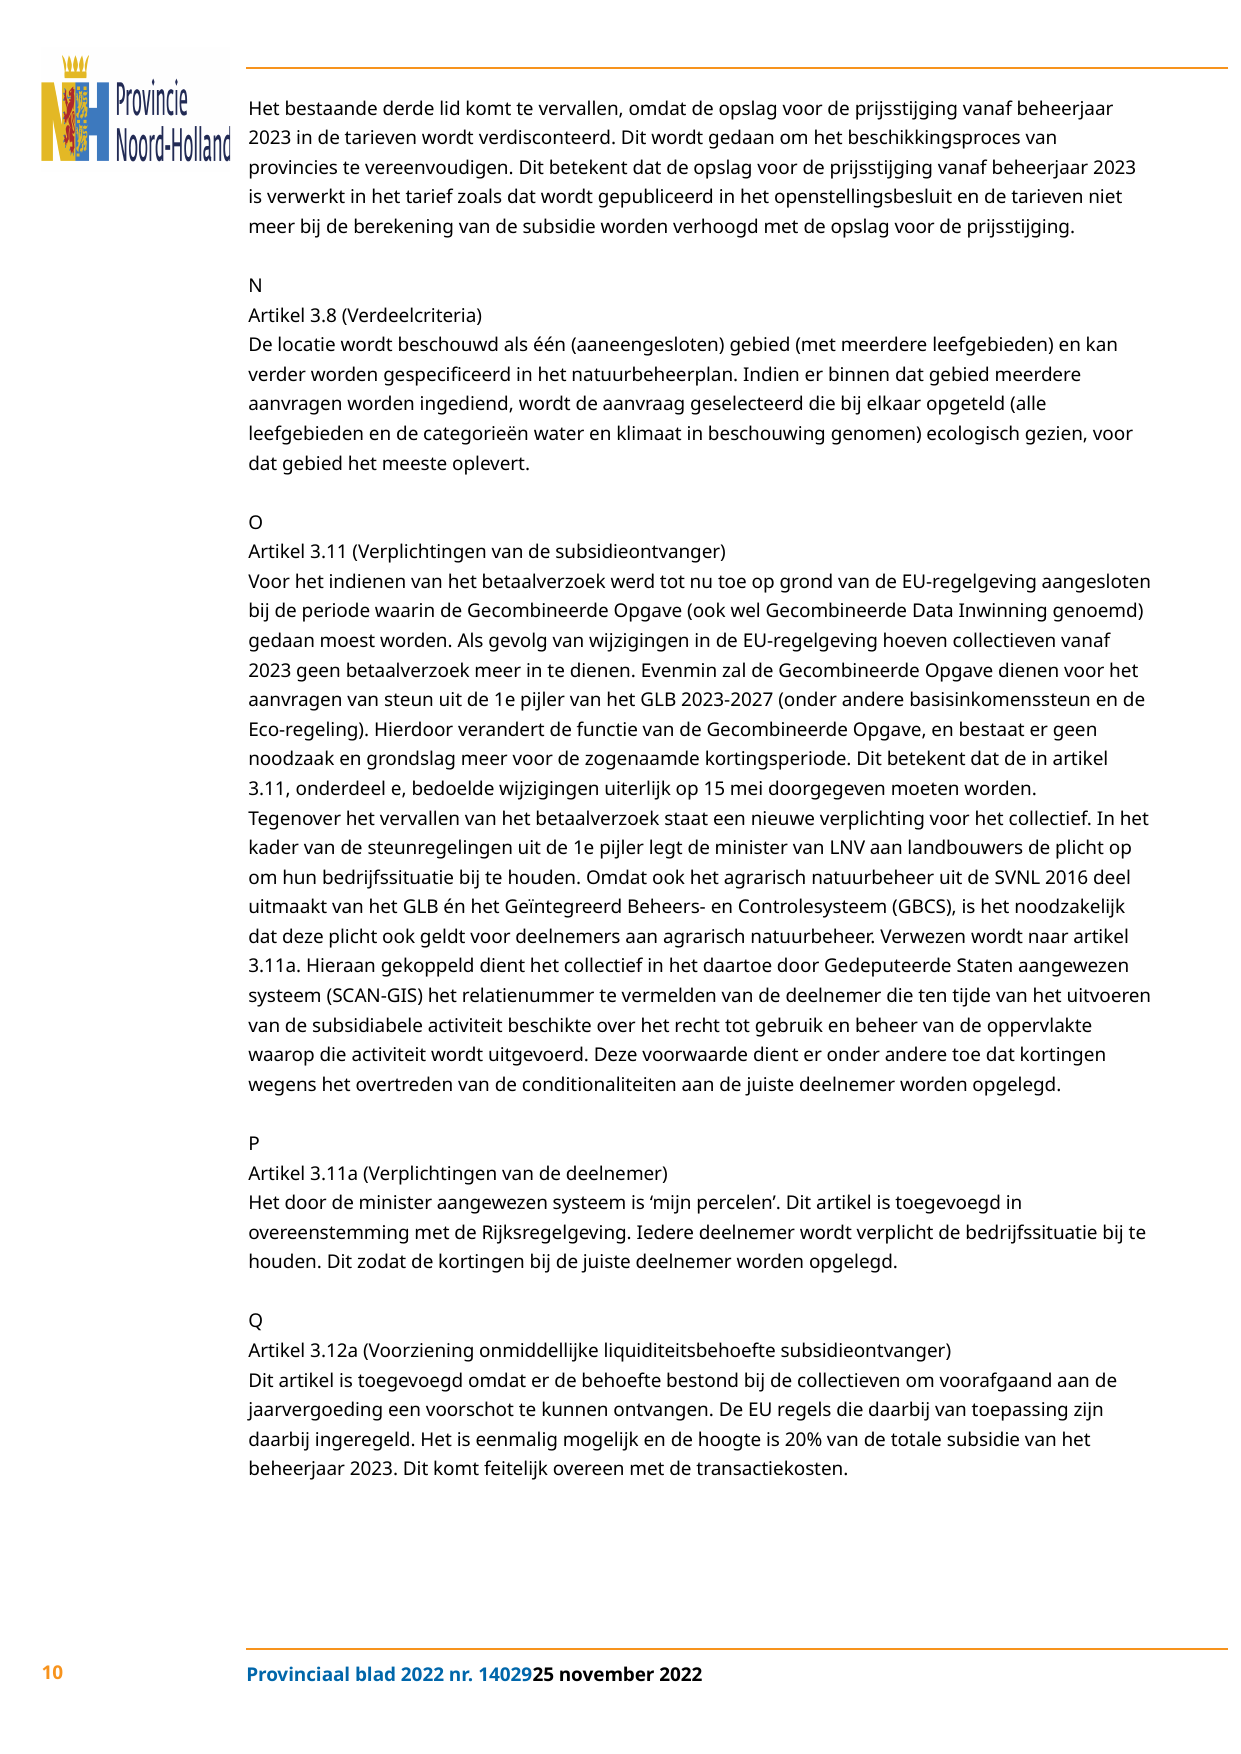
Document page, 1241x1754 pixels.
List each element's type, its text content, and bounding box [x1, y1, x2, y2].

text N [248, 272, 1152, 298]
text Artikel 3.12a (Voorziening onmiddellijke liquiditeitsbehoefte subsidieontvanger) [248, 1337, 1152, 1363]
text Artikel 3.11a (Verplichtingen van de deelnemer) [248, 1160, 1152, 1186]
text Het door de minister aangewezen systeem is ‘mijn percelen’. Dit artikel is toegevoegd in overeenstemming met de Rijksregelgeving. Iedere deelnemer wordt verplicht de bedrijfssituatie bij te houden. Dit zodat de kortingen bij de juiste deelnemer worden opgelegd. [248, 1189, 1152, 1274]
picture [41, 47, 231, 172]
text Dit artikel is toegevoegd omdat er de behoefte bestond bij de collectieven om voorafgaand aan de jaarvergoeding een voorschot te kunnen ontvangen. De EU regels die daarbij van toepassing zijn daarbij ingeregeld. Het is eenmalig mogelijk en de hoogte is 20% van de totale subsidie van het beheerjaar 2023. Dit komt feitelijk overeen met de transactiekosten. [248, 1367, 1152, 1481]
text Artikel 3.8 (Verdeelcriteria) [248, 302, 1152, 328]
text Voor het indienen van het betaalverzoek werd tot nu toe op grond van de EU-regelgeving aangesloten bij de periode waarin de Gecombineerde Opgave (ook wel Gecombineerde Data Inwinning genoemd) gedaan moest worden. Als gevolg van wijzigingen in de EU-regelgeving hoeven collectieven vanaf 2023 geen betaalverzoek meer in te dienen. Evenmin zal de Gecombineerde Opgave dienen voor het aanvragen van steun uit de 1e pijler van het GLB 2023-2027 (onder andere basisinkomenssteun en de Eco-regeling). Hierdoor verandert de functie van de Gecombineerde Opgave, en bestaat er geen noodzaak en grondslag meer voor de zogenaamde kortingsperiode. Dit betekent dat de in artikel 3.11, onderdeel e, bedoelde wijzigingen uiterlijk op 15 mei doorgegeven moeten worden. [248, 568, 1152, 801]
text O [248, 509, 1152, 535]
text Artikel 3.11 (Verplichtingen van de subsidieontvanger) [248, 538, 1152, 564]
text P [248, 1130, 1152, 1156]
text De locatie wordt beschouwd als één (aaneengesloten) gebied (met meerdere leefgebieden) en kan verder worden gespecificeerd in het natuurbeheerplan. Indien er binnen dat gebied meerdere aanvragen worden ingediend, wordt de aanvraag geselecteerd die bij elkaar opgeteld (alle leefgebieden en de categorieën water en klimaat in beschouwing genomen) ecologisch gezien, voor dat gebied het meeste oplevert. [248, 331, 1152, 476]
text Het bestaande derde lid komt te vervallen, omdat de opslag voor de prijsstijging vanaf beheerjaar 2023 in de tarieven wordt verdisconteerd. Dit wordt gedaan om het beschikkingsproces van provincies te vereenvoudigen. Dit betekent dat de opslag voor de prijsstijging vanaf beheerjaar 2023 is verwerkt in het tarief zoals dat wordt gepubliceerd in het openstellingsbesluit en de tarieven niet meer bij de berekening van de subsidie worden verhoogd met de opslag voor de prijsstijging. [248, 95, 1152, 239]
text Q [248, 1308, 1152, 1333]
text Tegenover het vervallen van het betaalverzoek staat een nieuwe verplichting voor het collectief. In het kader van de steunregelingen uit de 1e pijler legt de minister van LNV aan landbouwers de plicht op om hun bedrijfssituatie bij te houden. Omdat ook het agrarisch natuurbeheer uit de SVNL 2016 deel uitmaakt van het GLB én het Geïntegreerd Beheers- en Controlesysteem (GBCS), is het noodzakelijk dat deze plicht ook geldt voor deelnemers aan agrarisch natuurbeheer. Verwezen wordt naar artikel 3.11a. Hieraan gekoppeld dient het collectief in het daartoe door Gedeputeerde Staten aangewezen systeem (SCAN-GIS) het relatienummer te vermelden van de deelnemer die ten tijde van het uitvoeren van de subsidiabele activiteit beschikte over het recht tot gebruik en beheer van de oppervlakte waarop die activiteit wordt uitgevoerd. Deze voorwaarde dient er onder andere toe dat kortingen wegens het overtreden van de conditionaliteiten aan de juiste deelnemer worden opgelegd. [248, 805, 1152, 1097]
